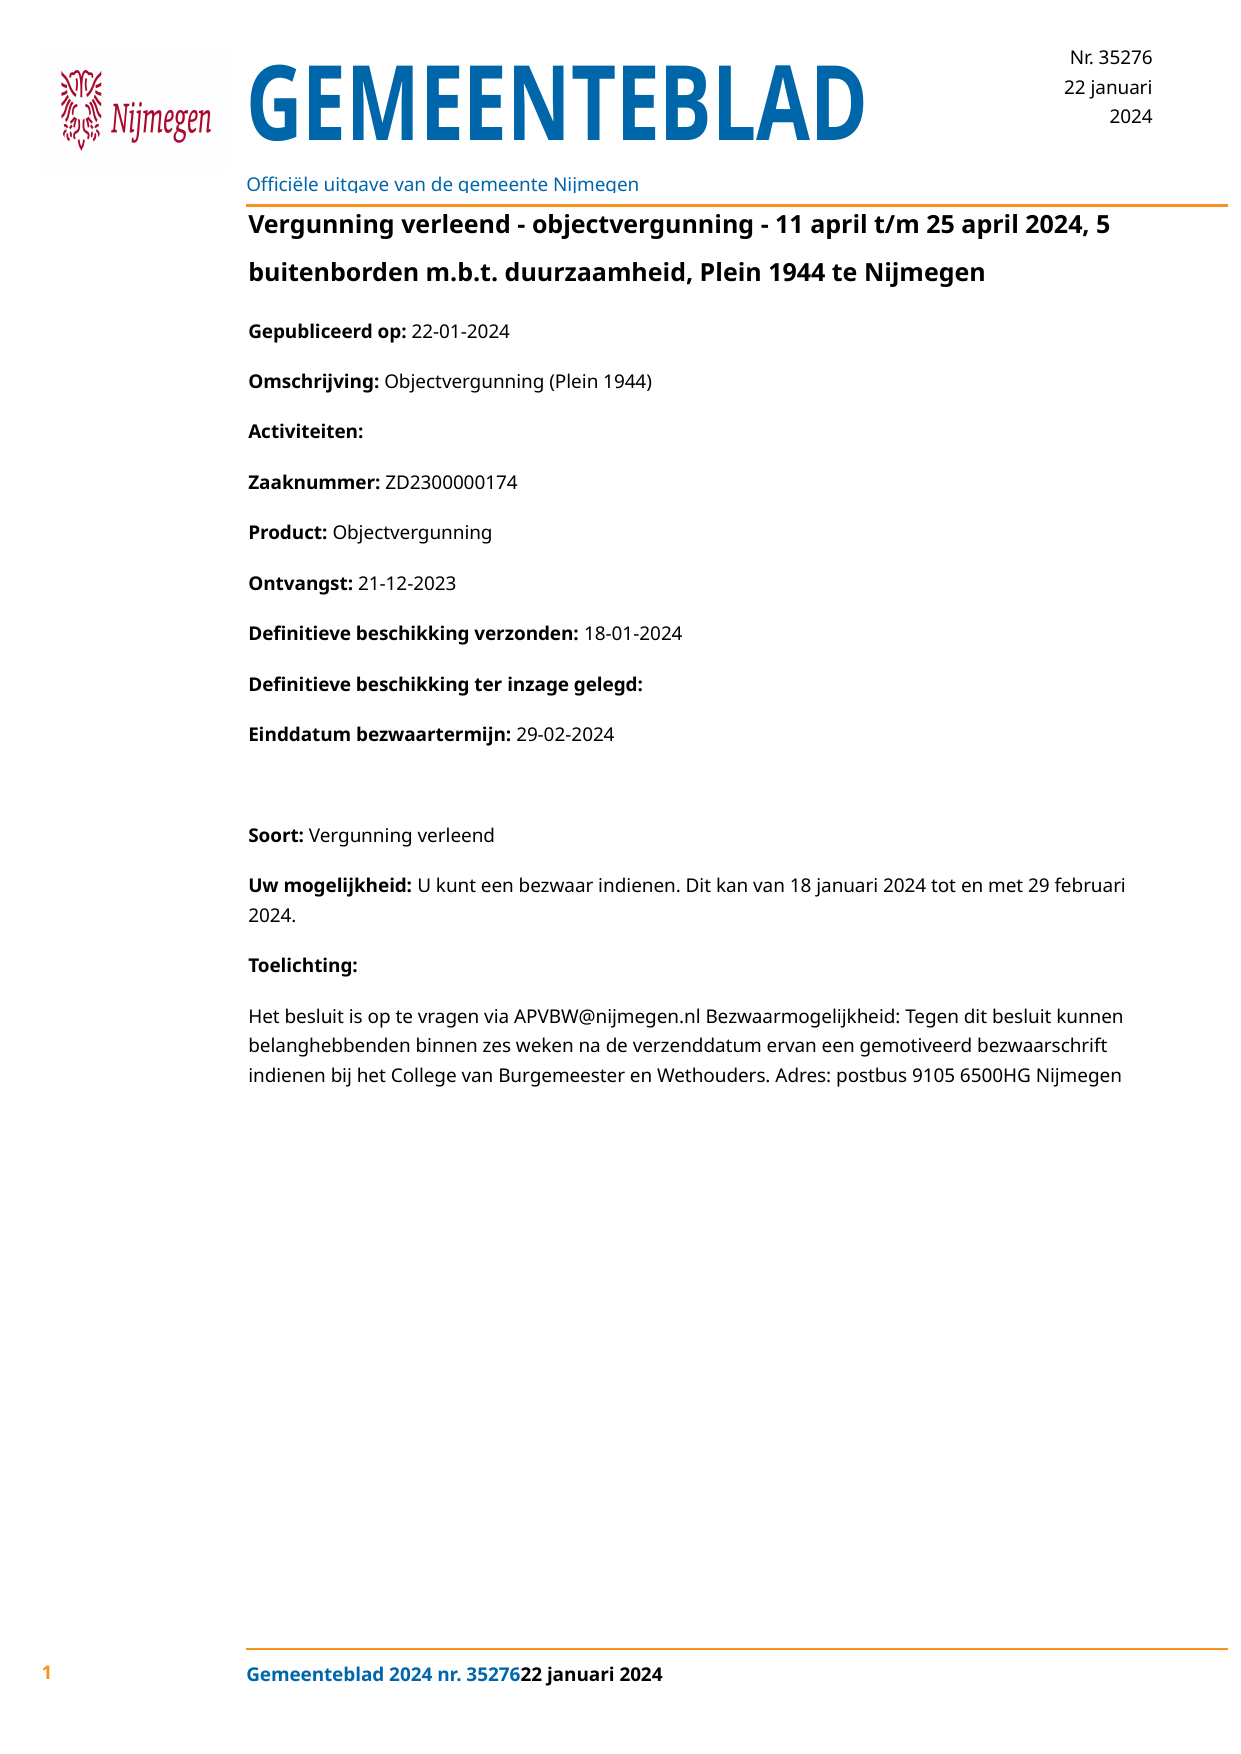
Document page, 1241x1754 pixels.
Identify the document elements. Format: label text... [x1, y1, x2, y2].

text Zaaknummer: ZD2300000174 [248, 469, 1152, 495]
picture [41, 47, 231, 172]
text Uw mogelijkheid: U kunt een bezwaar indienen. Dit kan van 18 januari 2024 tot en met 29 februari 2024. [248, 872, 1152, 928]
text Soort: Vergunning verleend [248, 822, 1152, 848]
text Activiteiten: [248, 419, 1152, 444]
text Toelichting: [248, 952, 1152, 978]
text Einddatum bezwaartermijn: 29-02-2024 [248, 721, 1152, 747]
text Ontvangst: 21-12-2023 [248, 570, 1152, 596]
text Definitieve beschikking ter inzage gelegd: [248, 671, 1152, 697]
text Definitieve beschikking verzonden: 18-01-2024 [248, 620, 1152, 646]
text Omschrijving: Objectvergunning (Plein 1944) [248, 368, 1152, 394]
text Product: Objectvergunning [248, 519, 1152, 545]
text Het besluit is op te vragen via APVBW@nijmegen.nl Bezwaarmogelijkheid: Tegen dit besluit kunnen belanghebbenden binnen zes weken na de verzenddatum ervan een gemotiveerd bezwaarschrift indienen bij het College van Burgemeester en Wethouders. Adres: postbus 9105 6500HG Nijmegen [248, 1003, 1152, 1088]
text Gepubliceerd op: 22-01-2024 [248, 318, 1152, 344]
text Vergunning verleend - objectvergunning - 11 april t/m 25 april 2024, 5 buitenborden m.b.t. duurzaamheid, Plein 1944 te Nijmegen [248, 207, 1152, 288]
